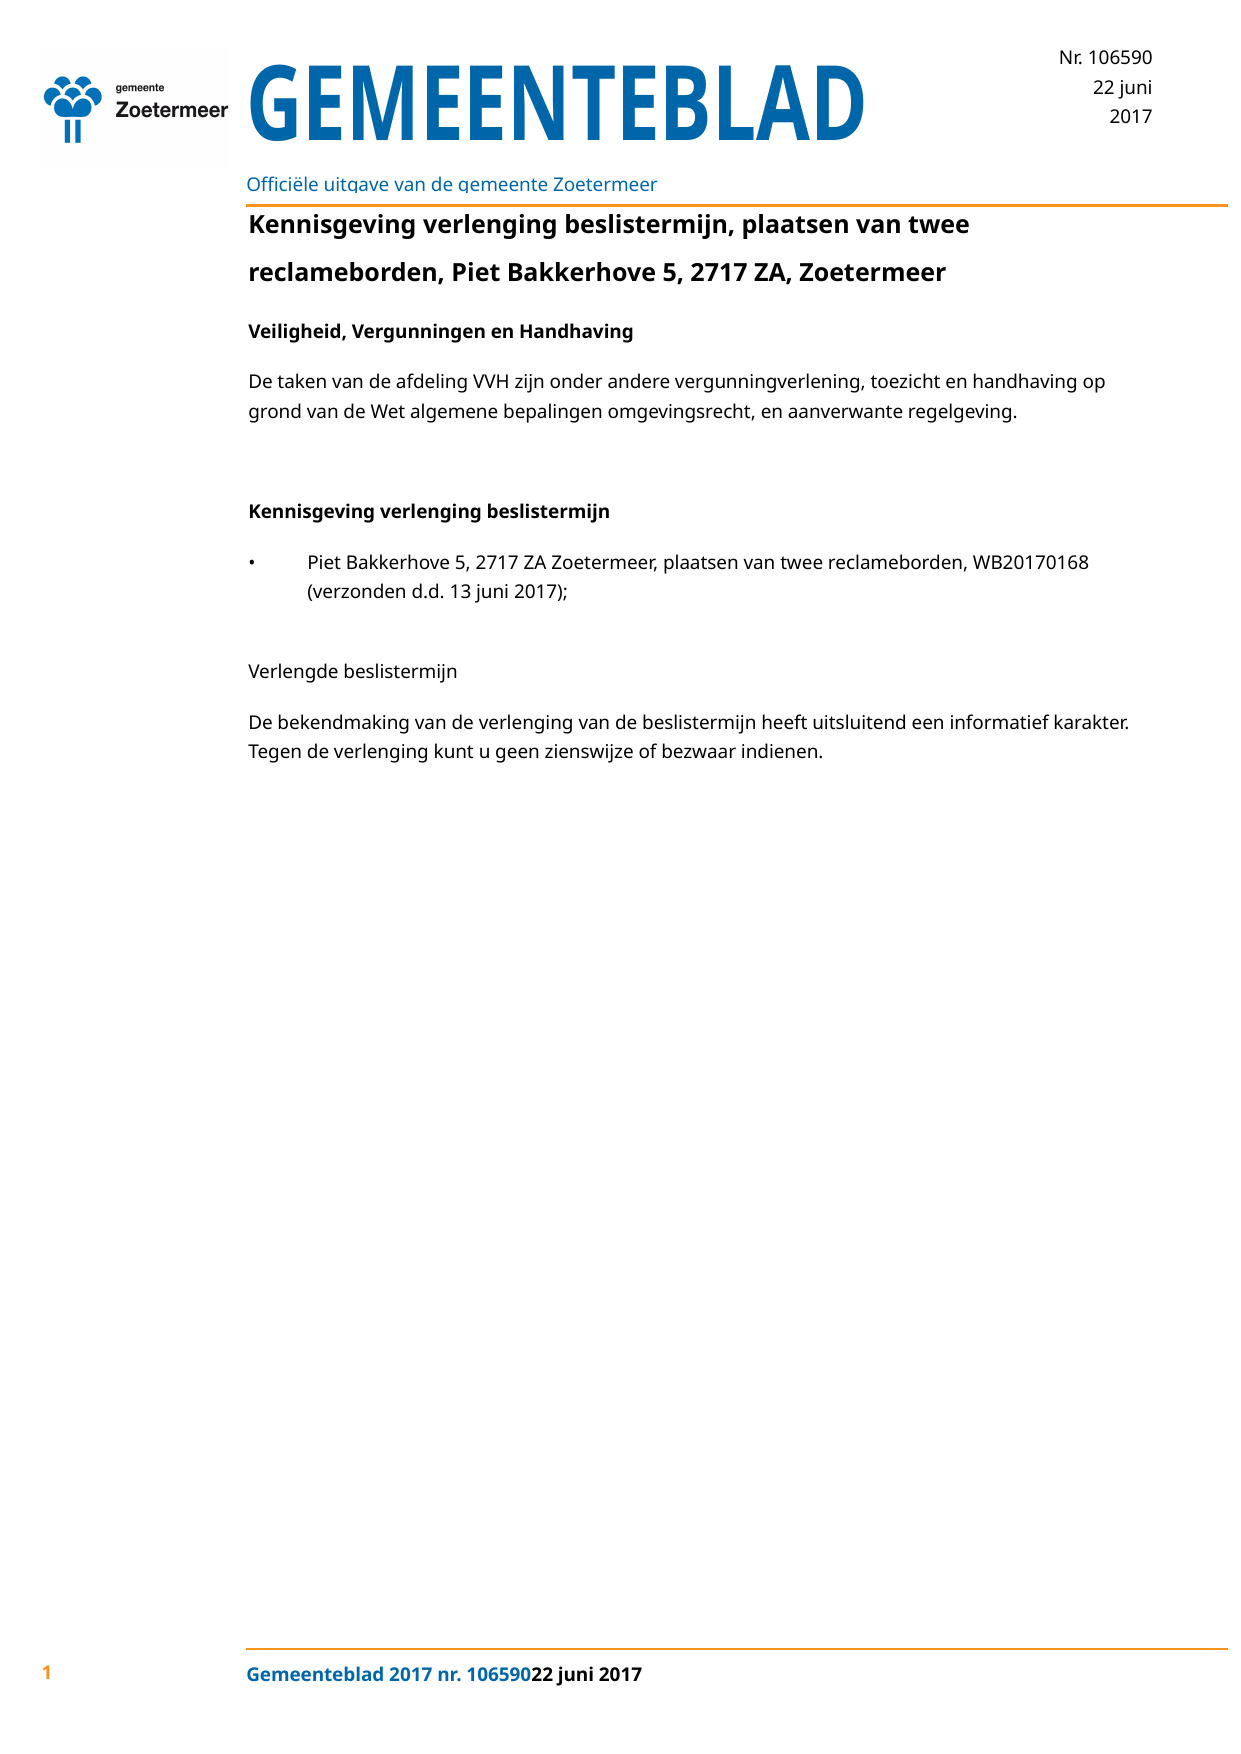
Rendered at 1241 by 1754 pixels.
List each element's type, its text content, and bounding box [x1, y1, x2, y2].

text De taken van de afdeling VVH zijn onder andere vergunningverlening, toezicht en handhaving op grond van de Wet algemene bepalingen omgevingsrecht, en aanverwante regelgeving. [248, 368, 1152, 424]
picture [41, 47, 231, 172]
list Piet Bakkerhove 5, 2717 ZA Zoetermeer, plaatsen van twee reclameborden, WB20170168 (verzonden d.d. 13 juni 2017); [248, 549, 1152, 604]
text De bekendmaking van de verlenging van de beslistermijn heeft uitsluitend een informatief karakter. Tegen de verlenging kunt u geen zienswijze of bezwaar indienen. [248, 709, 1152, 764]
text Kennisgeving verlenging beslistermijn [248, 499, 1152, 524]
text Veiligheid, Vergunningen en Handhaving [248, 318, 1152, 344]
text Verlengde beslistermijn [248, 659, 1152, 684]
text Kennisgeving verlenging beslistermijn, plaatsen van twee reclameborden, Piet Bakkerhove 5, 2717 ZA, Zoetermeer [248, 207, 1152, 288]
